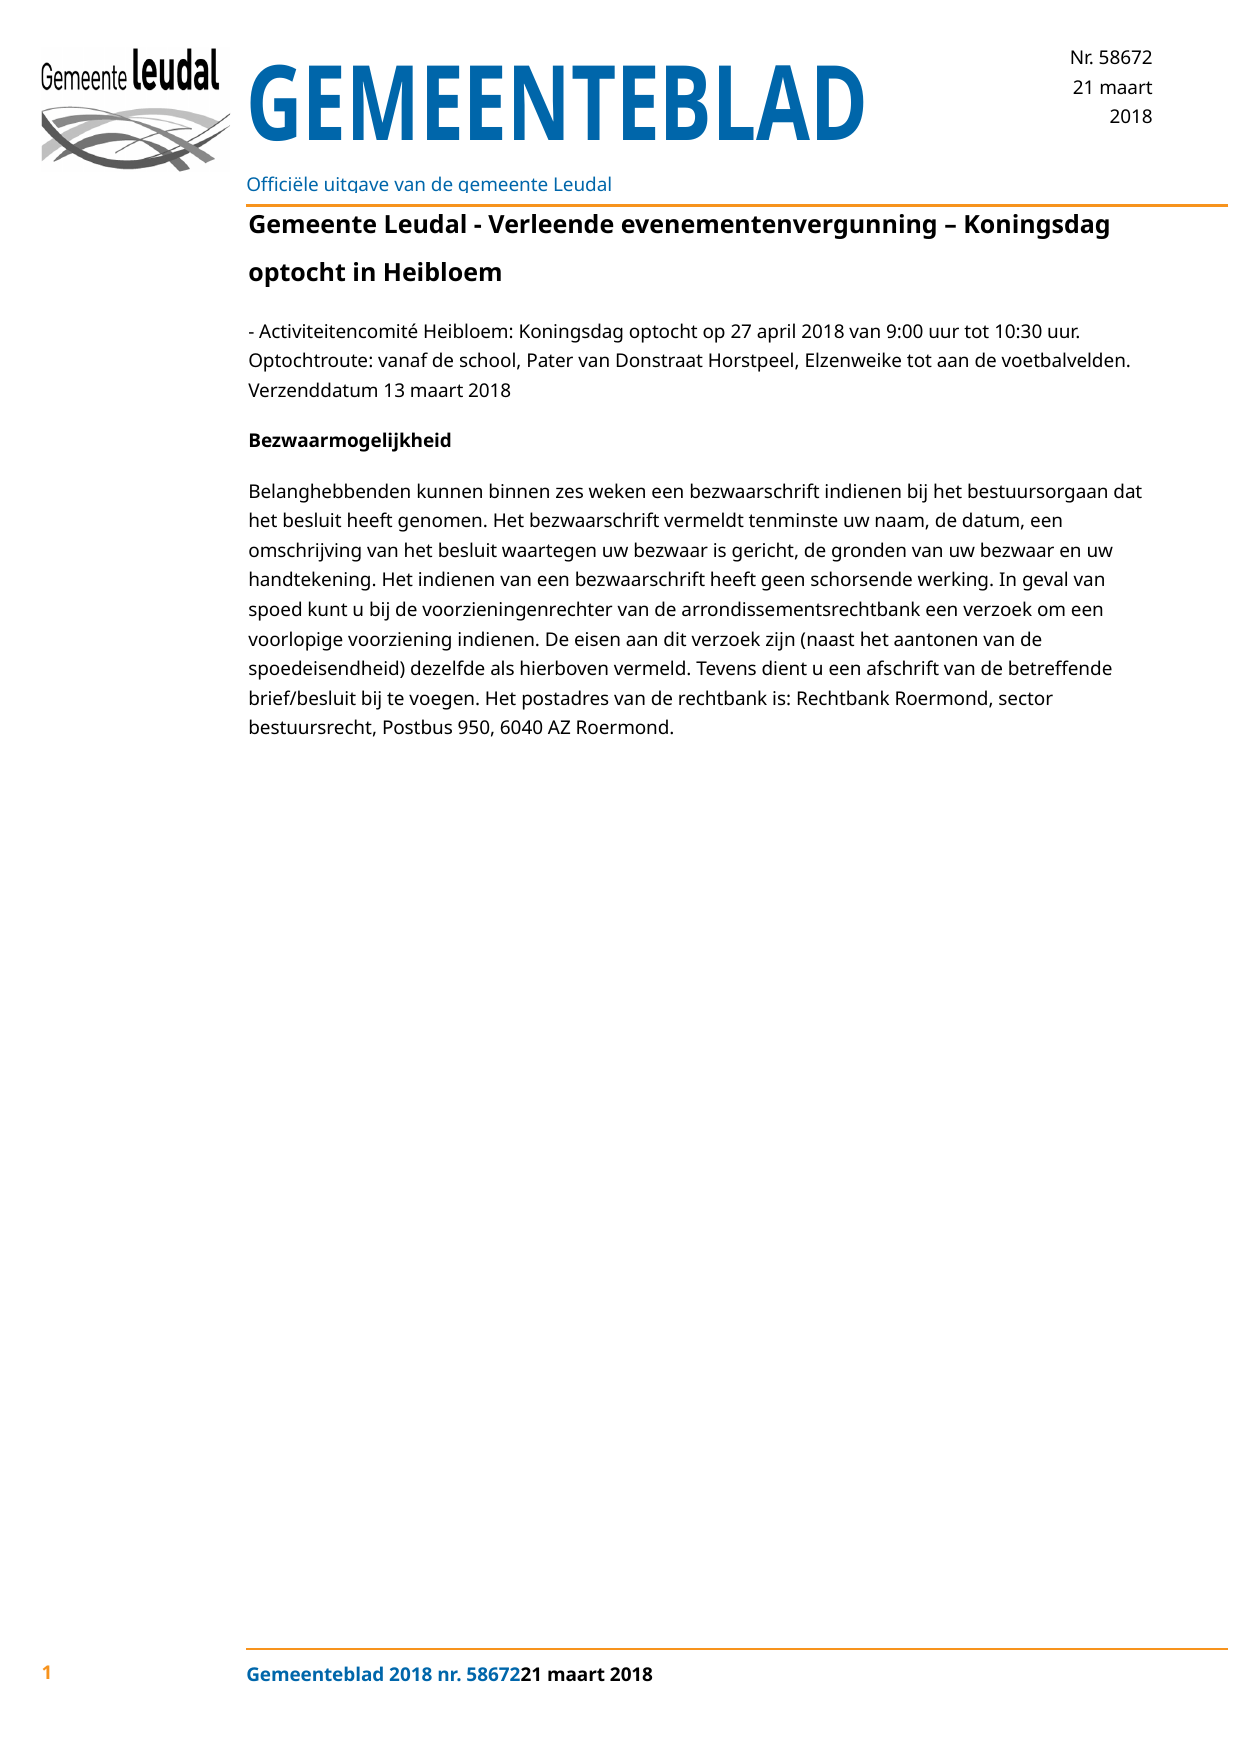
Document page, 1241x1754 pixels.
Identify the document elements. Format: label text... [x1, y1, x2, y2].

text Belanghebbenden kunnen binnen zes weken een bezwaarschrift indienen bij het bestuursorgaan dat het besluit heeft genomen. Het bezwaarschrift vermeldt tenminste uw naam, de datum, een omschrijving van het besluit waartegen uw bezwaar is gericht, de gronden van uw bezwaar en uw handtekening. Het indienen van een bezwaarschrift heeft geen schorsende werking. In geval van spoed kunt u bij de voorzieningenrechter van de arrondissementsrechtbank een verzoek om een voorlopige voorziening indienen. De eisen aan dit verzoek zijn (naast het aantonen van de spoedeisendheid) dezelfde als hierboven vermeld. Tevens dient u een afschrift van de betreffende brief/besluit bij te voegen. Het postadres van de rechtbank is: Rechtbank Roermond, sector bestuursrecht, Postbus 950, 6040 AZ Roermond. [248, 478, 1152, 740]
picture [41, 47, 231, 172]
text Bezwaarmogelijkheid [248, 427, 1152, 453]
text Gemeente Leudal - Verleende evenementenvergunning – Koningsdag optocht in Heibloem [248, 207, 1152, 288]
text - Activiteitencomité Heibloem: Koningsdag optocht op 27 april 2018 van 9:00 uur tot 10:30 uur. Optochtroute: vanaf de school, Pater van Donstraat Horstpeel, Elzenweike tot aan de voetbalvelden. Verzenddatum 13 maart 2018 [248, 318, 1152, 403]
